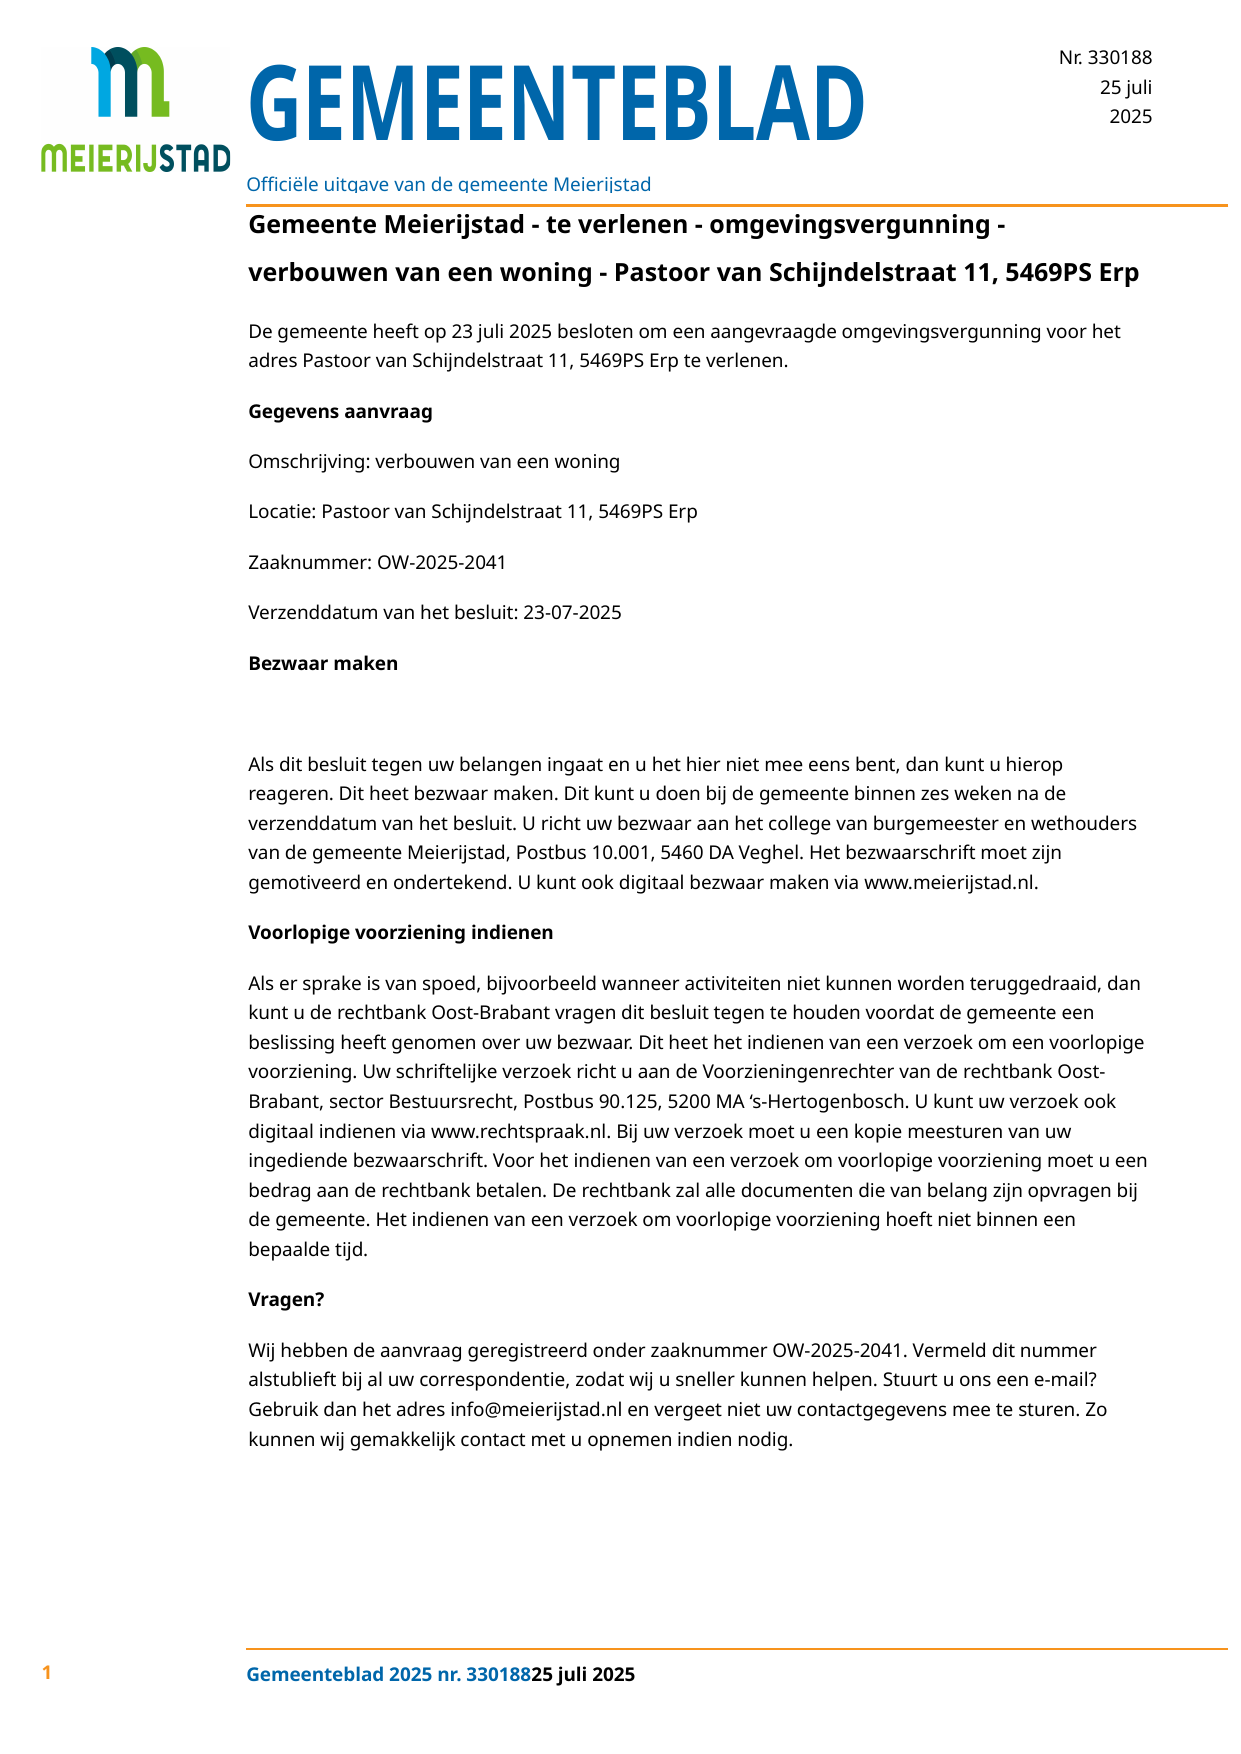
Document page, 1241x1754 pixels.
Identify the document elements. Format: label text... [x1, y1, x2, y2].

text Omschrijving: verbouwen van een woning [248, 448, 1152, 474]
text Zaaknummer: OW-2025-2041 [248, 549, 1152, 575]
text De gemeente heeft op 23 juli 2025 besloten om een aangevraagde omgevingsvergunning voor het adres Pastoor van Schijndelstraat 11, 5469PS Erp te verlenen. [248, 318, 1152, 373]
text Wij hebben de aanvraag geregistreerd onder zaaknummer OW-2025-2041. Vermeld dit nummer alstublieft bij al uw correspondentie, zodat wij u sneller kunnen helpen. Stuurt u ons een e-mail? Gebruik dan het adres info@meierijstad.nl en vergeet niet uw contactgegevens mee te sturen. Zo kunnen wij gemakkelijk contact met u opnemen indien nodig. [248, 1337, 1152, 1452]
text Als dit besluit tegen uw belangen ingaat en u het hier niet mee eens bent, dan kunt u hierop reageren. Dit heet bezwaar maken. Dit kunt u doen bij de gemeente binnen zes weken na de verzenddatum van het besluit. U richt uw bezwaar aan het college van burgemeester en wethouders van de gemeente Meierijstad, Postbus 10.001, 5460 DA Veghel. Het bezwaarschrift moet zijn gemotiveerd en ondertekend. U kunt ook digitaal bezwaar maken via www.meierijstad.nl. [248, 751, 1152, 895]
text Als er sprake is van spoed, bijvoorbeeld wanneer activiteiten niet kunnen worden teruggedraaid, dan kunt u de rechtbank Oost-Brabant vragen dit besluit tegen te houden voordat de gemeente een beslissing heeft genomen over uw bezwaar. Dit heet het indienen van een verzoek om een voorlopige voorziening. Uw schriftelijke verzoek richt u aan de Voorzieningenrechter van de rechtbank Oost-Brabant, sector Bestuursrecht, Postbus 90.125, 5200 MA ‘s-Hertogenbosch. U kunt uw verzoek ook digitaal indienen via www.rechtspraak.nl. Bij uw verzoek moet u een kopie meesturen van uw ingediende bezwaarschrift. Voor het indienen van een verzoek om voorlopige voorziening moet u een bedrag aan de rechtbank betalen. De rechtbank zal alle documenten die van belang zijn opvragen bij de gemeente. Het indienen van een verzoek om voorlopige voorziening hoeft niet binnen een bepaalde tijd. [248, 970, 1152, 1262]
text Bezwaar maken [248, 650, 1152, 676]
picture [41, 47, 231, 172]
text Gemeente Meierijstad - te verlenen - omgevingsvergunning - verbouwen van een woning - Pastoor van Schijndelstraat 11, 5469PS Erp [248, 207, 1152, 288]
text Vragen? [248, 1287, 1152, 1312]
text Locatie: Pastoor van Schijndelstraat 11, 5469PS Erp [248, 499, 1152, 524]
text Verzenddatum van het besluit: 23-07-2025 [248, 599, 1152, 625]
text Voorlopige voorziening indienen [248, 919, 1152, 945]
text Gegevens aanvraag [248, 398, 1152, 424]
